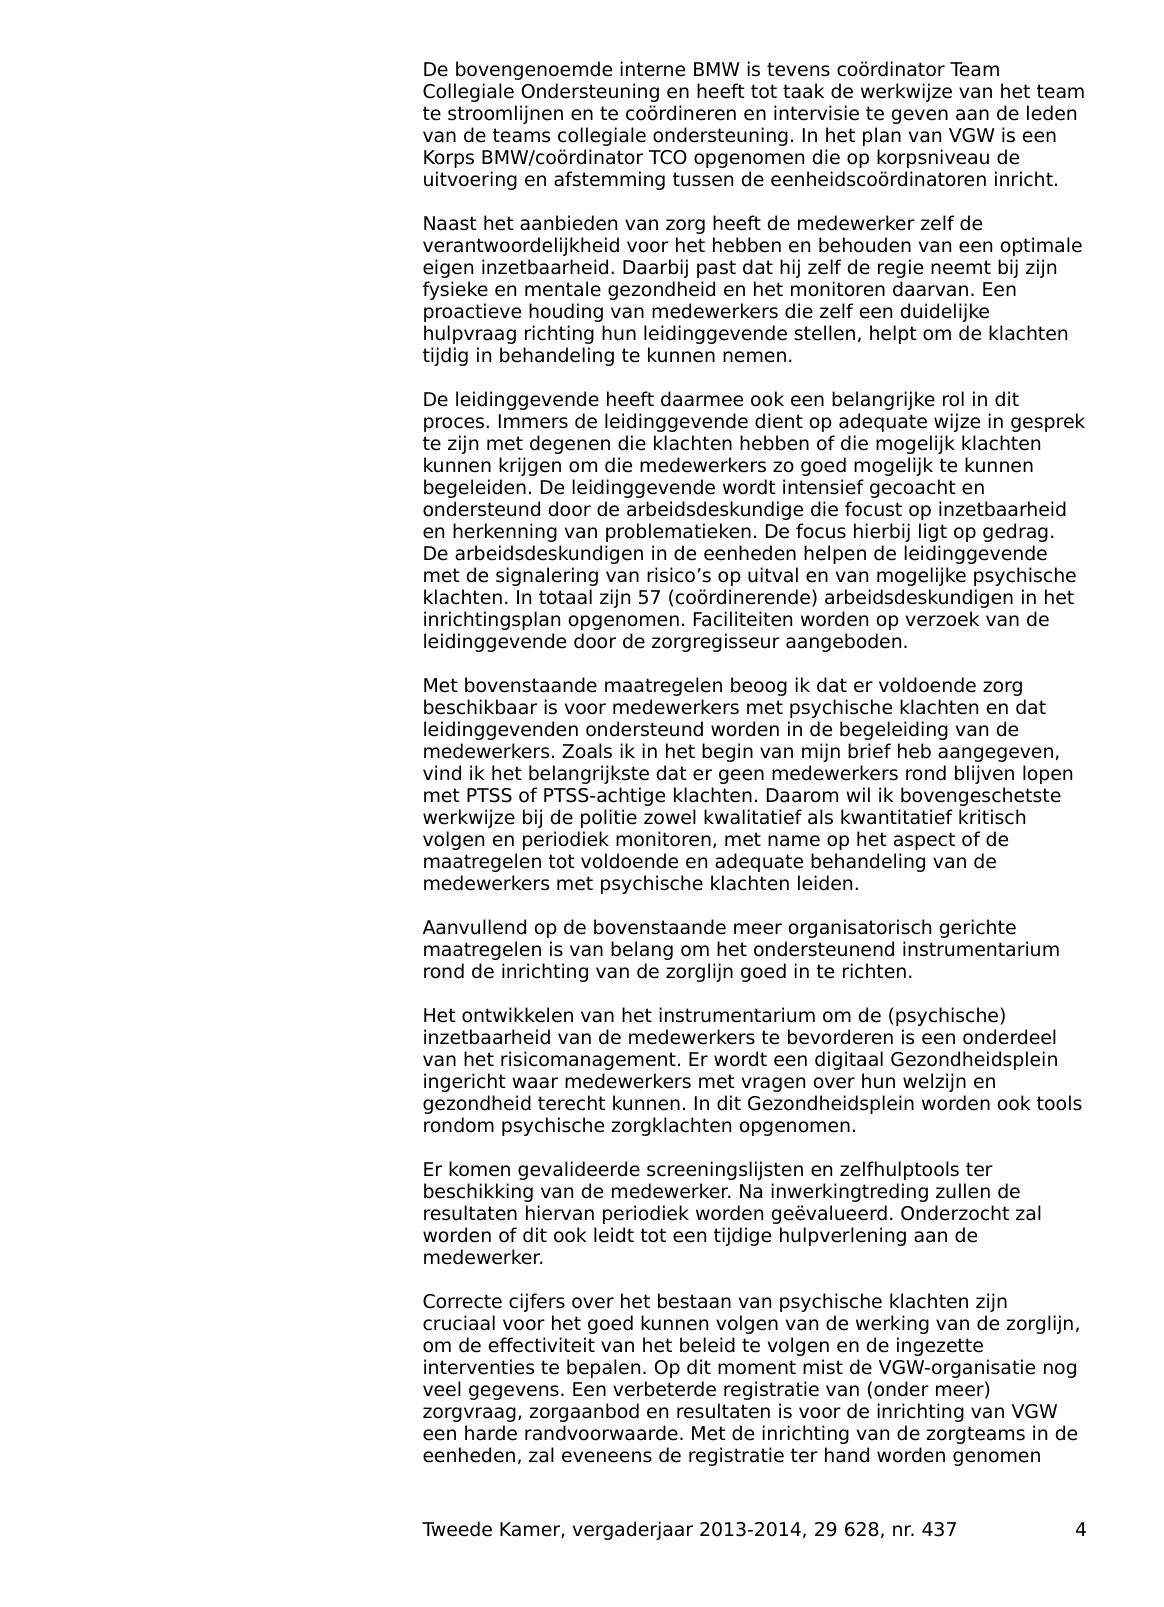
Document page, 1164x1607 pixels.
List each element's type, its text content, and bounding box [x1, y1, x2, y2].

text Aanvullend op de bovenstaande meer organisatorisch gerichte maatregelen is van belang om het ondersteunend instrumentarium rond de inrichting van de zorglijn goed in te richten. [422, 917, 1087, 983]
text De leidinggevende heeft daarmee ook een belangrijke rol in dit proces. Immers de leidinggevende dient op adequate wijze in gesprek te zijn met degenen die klachten hebben of die mogelijk klachten kunnen krijgen om die medewerkers zo goed mogelijk te kunnen begeleiden. De leidinggevende wordt intensief gecoacht en ondersteund door de arbeidsdeskundige die focust op inzetbaarheid en herkenning van problematieken. De focus hierbij ligt op gedrag. De arbeidsdeskundigen in de eenheden helpen de leidinggevende met de signalering van risico’s op uitval en van mogelijke psychische klachten. In totaal zijn 57 (coördinerende) arbeidsdeskundigen in het inrichtingsplan opgenomen. Faciliteiten worden op verzoek van de leidinggevende door de zorgregisseur aangeboden. [422, 389, 1087, 653]
text Correcte cijfers over het bestaan van psychische klachten zijn cruciaal voor het goed kunnen volgen van de werking van de zorglijn, om de effectiviteit van het beleid te volgen en de ingezette interventies te bepalen. Op dit moment mist de VGW-organisatie nog veel gegevens. Een verbeterde registratie van (onder meer) zorgvraag, zorgaanbod en resultaten is voor de inrichting van VGW een harde randvoorwaarde. Met de inrichting van de zorgteams in de eenheden, zal eveneens de registratie ter hand worden genomen [422, 1291, 1087, 1467]
text Er komen gevalideerde screeningslijsten en zelfhulptools ter beschikking van de medewerker. Na inwerkingtreding zullen de resultaten hiervan periodiek worden geëvalueerd. Onderzocht zal worden of dit ook leidt tot een tijdige hulpverlening aan de medewerker. [422, 1159, 1087, 1269]
text Naast het aanbieden van zorg heeft de medewerker zelf de verantwoordelijkheid voor het hebben en behouden van een optimale eigen inzetbaarheid. Daarbij past dat hij zelf de regie neemt bij zijn fysieke en mentale gezondheid en het monitoren daarvan. Een proactieve houding van medewerkers die zelf een duidelijke hulpvraag richting hun leidinggevende stellen, helpt om de klachten tijdig in behandeling te kunnen nemen. [422, 213, 1087, 367]
text De bovengenoemde interne BMW is tevens coördinator Team Collegiale Ondersteuning en heeft tot taak de werkwijze van het team te stroomlijnen en te coördineren en intervisie te geven aan de leden van de teams collegiale ondersteuning. In het plan van VGW is een Korps BMW/coördinator TCO opgenomen die op korpsniveau de uitvoering en afstemming tussen de eenheidscoördinatoren inricht. [422, 59, 1087, 191]
text Het ontwikkelen van het instrumentarium om de (psychische) inzetbaarheid van de medewerkers te bevorderen is een onderdeel van het risicomanagement. Er wordt een digitaal Gezondheidsplein ingericht waar medewerkers met vragen over hun welzijn en gezondheid terecht kunnen. In dit Gezondheidsplein worden ook tools rondom psychische zorgklachten opgenomen. [422, 1005, 1087, 1137]
text Met bovenstaande maatregelen beoog ik dat er voldoende zorg beschikbaar is voor medewerkers met psychische klachten en dat leidinggevenden ondersteund worden in de begeleiding van de medewerkers. Zoals ik in het begin van mijn brief heb aangegeven, vind ik het belangrijkste dat er geen medewerkers rond blijven lopen met PTSS of PTSS-achtige klachten. Daarom wil ik bovengeschetste werkwijze bij de politie zowel kwalitatief als kwantitatief kritisch volgen en periodiek monitoren, met name op het aspect of de maatregelen tot voldoende en adequate behandeling van de medewerkers met psychische klachten leiden. [422, 675, 1087, 895]
